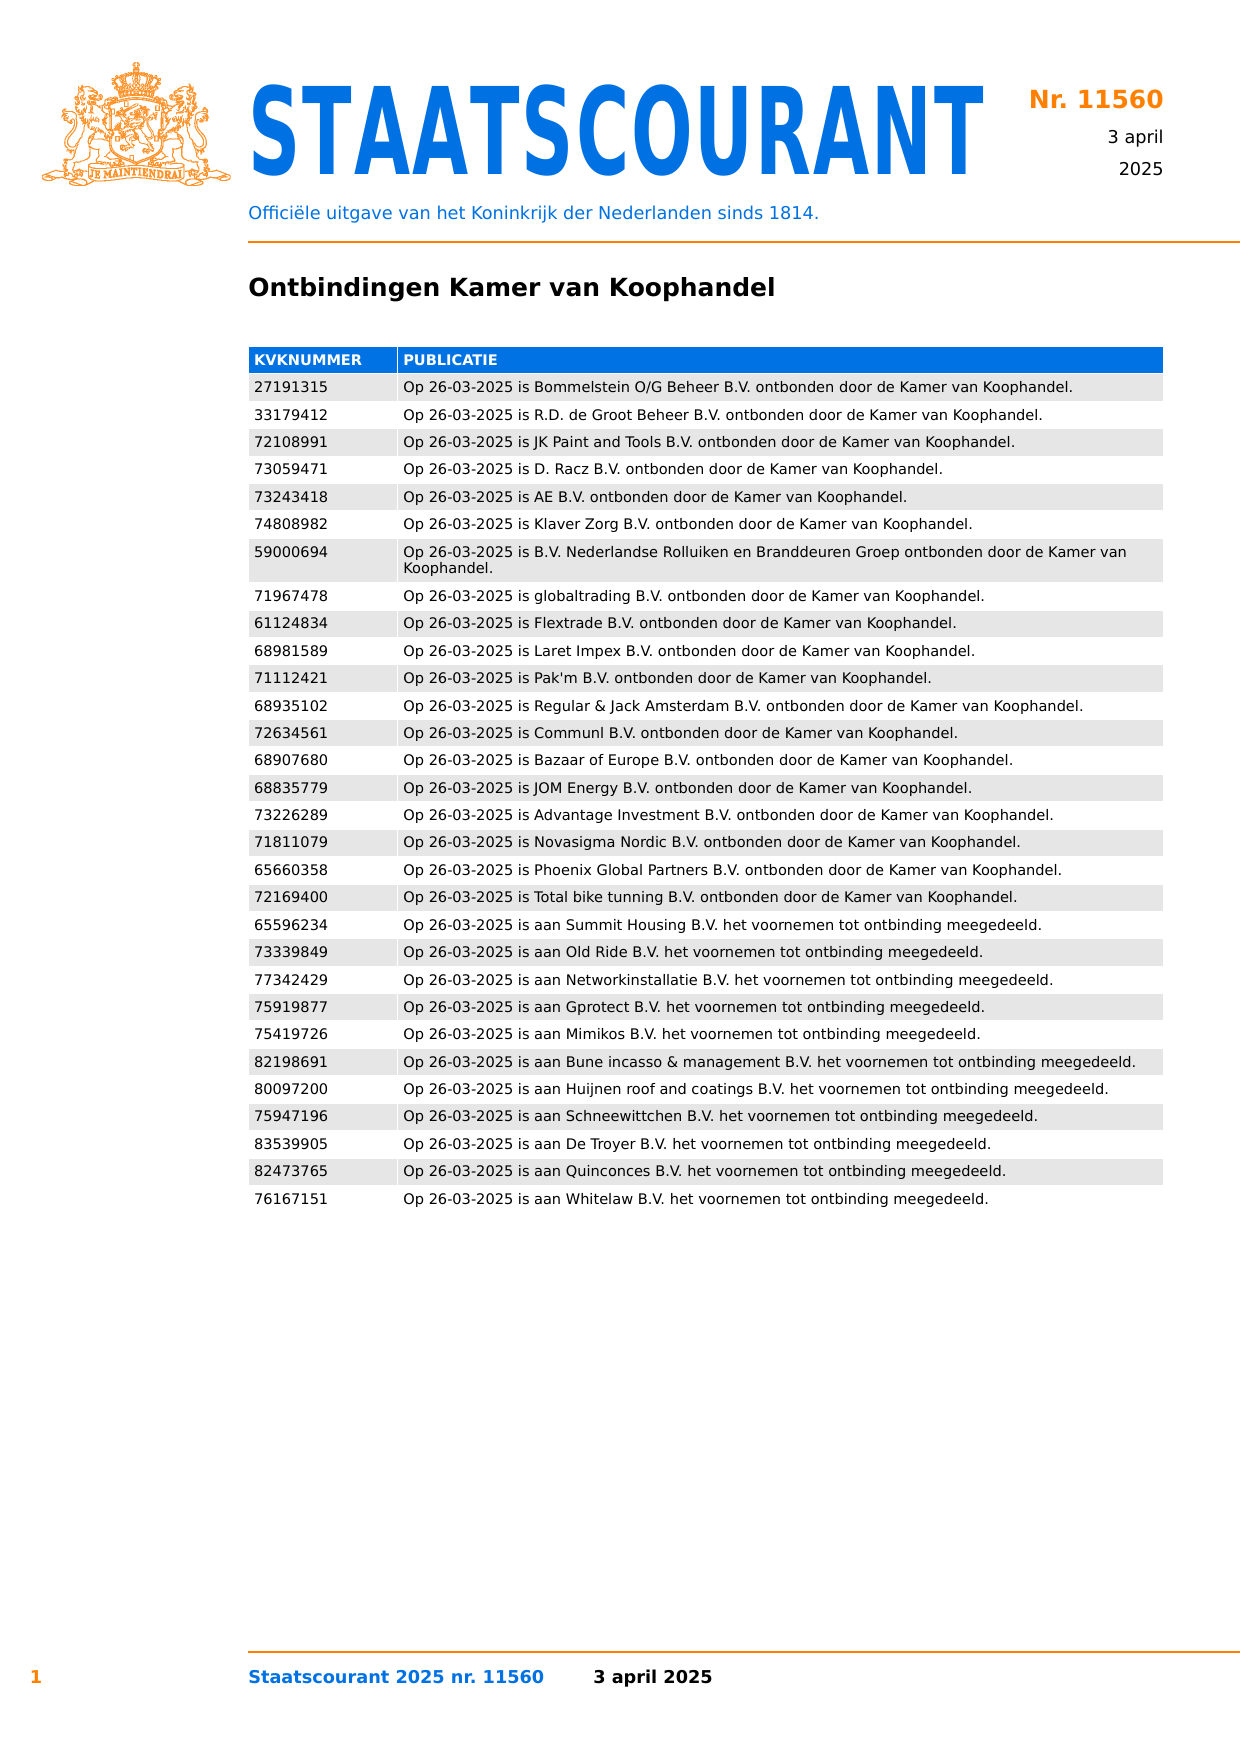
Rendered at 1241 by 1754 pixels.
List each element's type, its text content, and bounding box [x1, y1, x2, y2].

table_cell 75419726 [249, 1021, 397, 1048]
table_cell 71811079 [249, 830, 397, 856]
table_cell 68981589 [249, 638, 397, 664]
table_cell 77342429 [249, 967, 397, 993]
table_cell 27191315 [249, 374, 397, 401]
table_cell 75919877 [249, 994, 397, 1020]
table_header PUBLICATIE [398, 347, 1163, 373]
table_cell Op 26-03-2025 is aan Huijnen roof and coatings B.V. het voornemen tot ontbinding meegedeeld. [398, 1076, 1163, 1103]
table_cell Op 26-03-2025 is AE B.V. ontbonden door de Kamer van Koophandel. [398, 484, 1163, 510]
table_cell Op 26-03-2025 is aan Summit Housing B.V. het voornemen tot ontbinding meegedeeld. [398, 912, 1163, 938]
table_cell 73243418 [249, 484, 397, 510]
table_cell 73226289 [249, 802, 397, 829]
table_cell Op 26-03-2025 is aan Quinconces B.V. het voornemen tot ontbinding meegedeeld. [398, 1159, 1163, 1185]
table_cell 3 april [998, 121, 1240, 153]
table_cell 76167151 [249, 1186, 397, 1212]
table_cell Op 26-03-2025 is Advantage Investment B.V. ontbonden door de Kamer van Koophandel. [398, 802, 1163, 829]
table_cell 73059471 [249, 457, 397, 483]
table_cell Op 26-03-2025 is Flextrade B.V. ontbonden door de Kamer van Koophandel. [398, 611, 1163, 637]
table_cell Op 26-03-2025 is Novasigma Nordic B.V. ontbonden door de Kamer van Koophandel. [398, 830, 1163, 856]
table_cell 71967478 [249, 583, 397, 609]
subtitle Ontbindingen Kamer van Koophandel [248, 273, 1163, 302]
table_cell Op 26-03-2025 is aan Schneewittchen B.V. het voornemen tot ontbinding meegedeeld. [398, 1104, 1163, 1130]
table_cell Op 26-03-2025 is Klaver Zorg B.V. ontbonden door de Kamer van Koophandel. [398, 511, 1163, 538]
table_header KVKNUMMER [249, 347, 397, 373]
table_cell Op 26-03-2025 is Bommelstein O/G Beheer B.V. ontbonden door de Kamer van Koophandel. [398, 374, 1163, 401]
table_cell 61124834 [249, 611, 397, 637]
table_cell Op 26-03-2025 is Laret Impex B.V. ontbonden door de Kamer van Koophandel. [398, 638, 1163, 664]
table_cell Op 26-03-2025 is aan Old Ride B.V. het voornemen tot ontbinding meegedeeld. [398, 939, 1163, 966]
table_cell Op 26-03-2025 is JOM Energy B.V. ontbonden door de Kamer van Koophandel. [398, 775, 1163, 801]
table_cell Op 26-03-2025 is Total bike tunning B.V. ontbonden door de Kamer van Koophandel. [398, 885, 1163, 911]
table_cell 65596234 [249, 912, 397, 938]
table_cell Op 26-03-2025 is aan De Troyer B.V. het voornemen tot ontbinding meegedeeld. [398, 1131, 1163, 1157]
picture [41, 62, 231, 186]
table_cell 68907680 [249, 748, 397, 774]
table_header STAATSCOURANT [248, 62, 998, 203]
table_cell 72634561 [249, 720, 397, 746]
table_cell 80097200 [249, 1076, 397, 1103]
table_cell Op 26-03-2025 is Regular & Jack Amsterdam B.V. ontbonden door de Kamer van Koophandel. [398, 693, 1163, 719]
table_cell Op 26-03-2025 is D. Racz B.V. ontbonden door de Kamer van Koophandel. [398, 457, 1163, 483]
table_cell 68835779 [249, 775, 397, 801]
table_cell Op 26-03-2025 is aan Whitelaw B.V. het voornemen tot ontbinding meegedeeld. [398, 1186, 1163, 1212]
table_cell Op 26-03-2025 is aan Mimikos B.V. het voornemen tot ontbinding meegedeeld. [398, 1021, 1163, 1048]
table_cell Op 26-03-2025 is globaltrading B.V. ontbonden door de Kamer van Koophandel. [398, 583, 1163, 609]
table_cell Op 26-03-2025 is JK Paint and Tools B.V. ontbonden door de Kamer van Koophandel. [398, 429, 1163, 456]
table_cell Op 26-03-2025 is Bazaar of Europe B.V. ontbonden door de Kamer van Koophandel. [398, 748, 1163, 774]
table_cell 72169400 [249, 885, 397, 911]
table_cell 68935102 [249, 693, 397, 719]
table_cell Op 26-03-2025 is aan Networkinstallatie B.V. het voornemen tot ontbinding meegedeeld. [398, 967, 1163, 993]
table_cell 82198691 [249, 1049, 397, 1075]
table_cell Op 26-03-2025 is R.D. de Groot Beheer B.V. ontbonden door de Kamer van Koophandel. [398, 402, 1163, 428]
table_cell 33179412 [249, 402, 397, 428]
table_cell Op 26-03-2025 is B.V. Nederlandse Rolluiken en Branddeuren Groep ontbonden door de Kamer van Koophandel. [398, 539, 1163, 582]
table_cell Op 26-03-2025 is Phoenix Global Partners B.V. ontbonden door de Kamer van Koophandel. [398, 857, 1163, 883]
table_cell 83539905 [249, 1131, 397, 1157]
table_cell 75947196 [249, 1104, 397, 1130]
table_cell 82473765 [249, 1159, 397, 1185]
table_cell Op 26-03-2025 is aan Gprotect B.V. het voornemen tot ontbinding meegedeeld. [398, 994, 1163, 1020]
table_cell Op 26-03-2025 is Pak'm B.V. ontbonden door de Kamer van Koophandel. [398, 665, 1163, 692]
table_cell Op 26-03-2025 is Communl B.V. ontbonden door de Kamer van Koophandel. [398, 720, 1163, 746]
table_cell Officiële uitgave van het Koninkrijk der Nederlanden sinds 1814. [248, 203, 1240, 241]
table_cell 73339849 [249, 939, 397, 966]
table_cell 2025 [998, 153, 1240, 203]
table_cell 59000694 [249, 539, 397, 582]
table_cell 72108991 [249, 429, 397, 456]
table_header Nr. 11560 [998, 62, 1240, 121]
table_header [25, 62, 248, 241]
table_cell 74808982 [249, 511, 397, 538]
table_cell 71112421 [249, 665, 397, 692]
table_cell 65660358 [249, 857, 397, 883]
table_cell Op 26-03-2025 is aan Bune incasso & management B.V. het voornemen tot ontbinding meegedeeld. [398, 1049, 1163, 1075]
